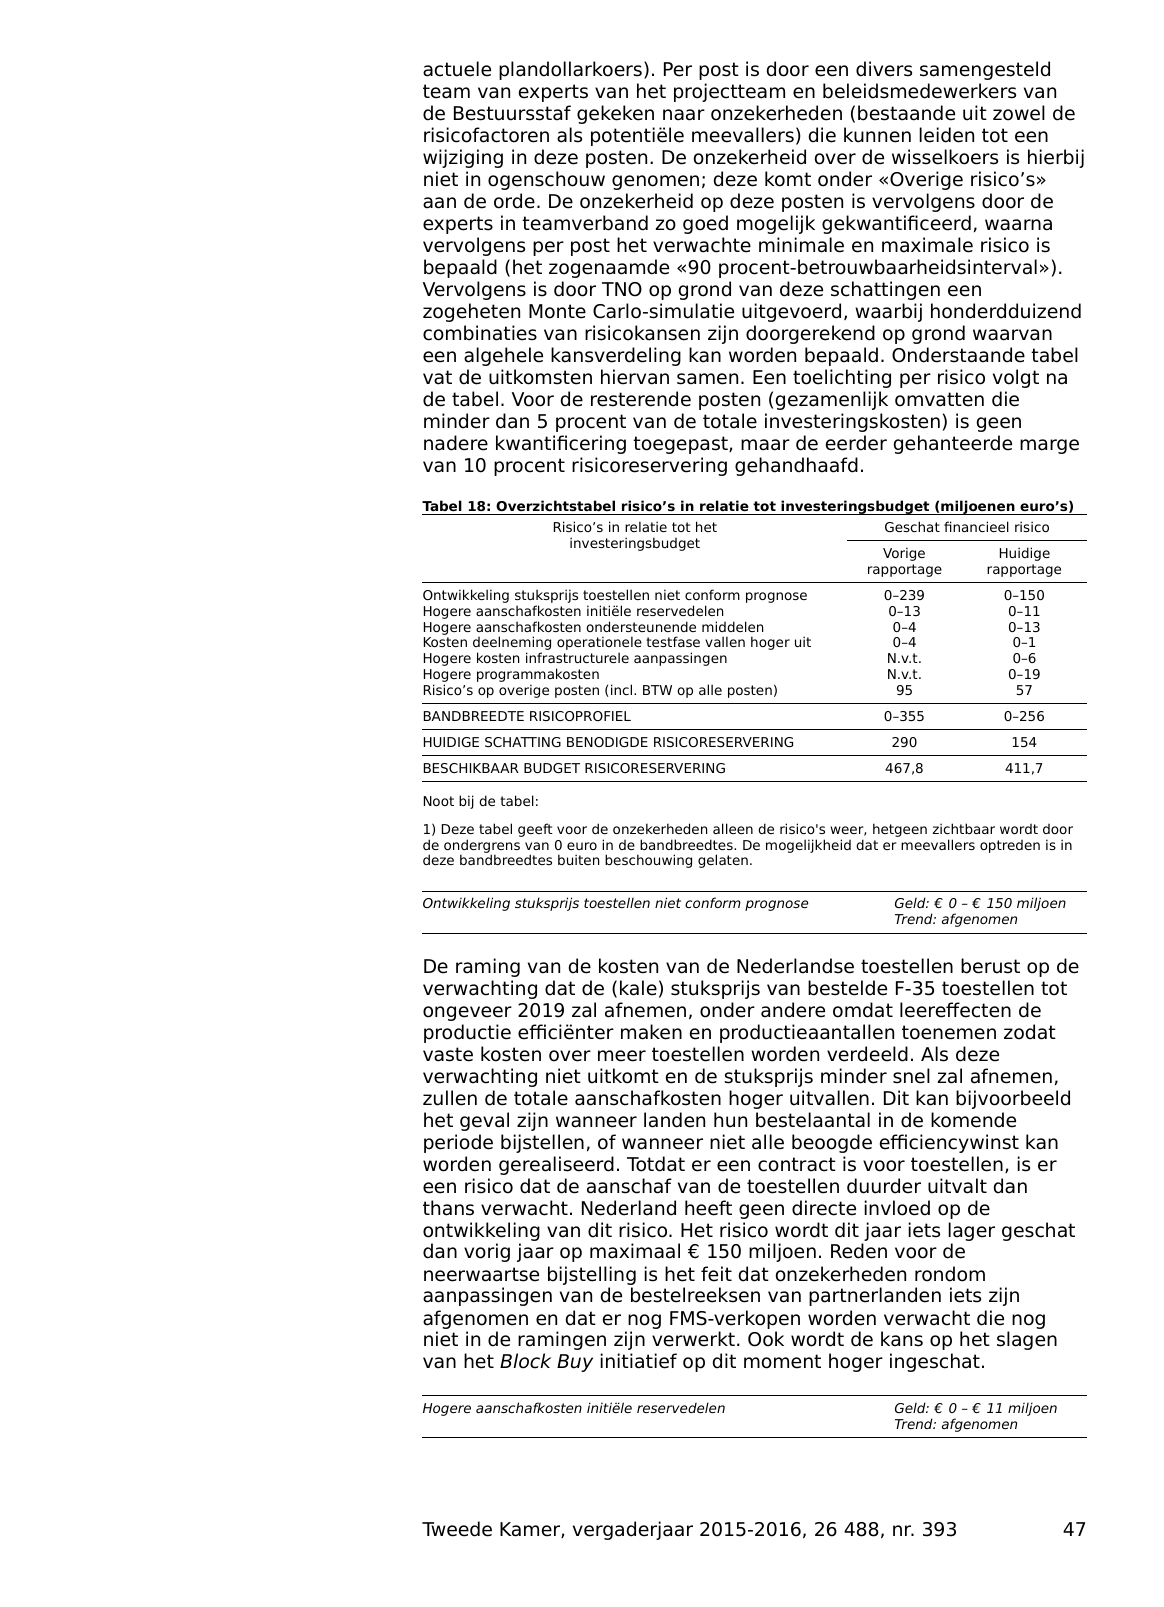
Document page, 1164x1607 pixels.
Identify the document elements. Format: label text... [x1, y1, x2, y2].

table_header Ontwikkeling stuksprijs toestellen niet conform prognose [422, 892, 888, 932]
table_cell 0–4 [847, 635, 962, 651]
table_cell 0–355 [847, 704, 962, 729]
table_cell Noot bij de tabel: 1) Deze tabel geeft voor de onzekerheden alleen de risico's weer, hetgeen zichtbaar wordt door de ondergrens van 0 euro in de bandbreedtes. De mogelijkheid dat er meevallers optreden is in deze bandbreedtes buiten beschouwing gelaten. [422, 782, 1087, 869]
table_cell 0–1 [962, 635, 1087, 651]
table_cell 95 [847, 683, 962, 703]
table_header Geld: € 0 – € 150 miljoen Trend: afgenomen [888, 892, 1087, 932]
table_cell Vorige rapportage [847, 541, 962, 582]
text De raming van de kosten van de Nederlandse toestellen berust op de verwachting dat de (kale) stuksprijs van bestelde F-35 toestellen tot ongeveer 2019 zal afnemen, onder andere omdat leereffecten de productie efficiënter maken en productieaantallen toenemen zodat vaste kosten over meer toestellen worden verdeeld. Als deze verwachting niet uitkomt en de stuksprijs minder snel zal afnemen, zullen de totale aanschafkosten hoger uitvallen. Dit kan bijvoorbeeld het geval zijn wanneer landen hun bestelaantal in de komende periode bijstellen, of wanneer niet alle beoogde efficiencywinst kan worden gerealiseerd. Totdat er een contract is voor toestellen, is er een risico dat de aanschaf van de toestellen duurder uitvalt dan thans verwacht. Nederland heeft geen directe invloed op de ontwikkeling van dit risico. Het risico wordt dit jaar iets lager geschat dan vorig jaar op maximaal € 150 miljoen. Reden voor de neerwaartse bijstelling is het feit dat onzekerheden rondom aanpassingen van de bestelreeksen van partnerlanden iets zijn afgenomen en dat er nog FMS-verkopen worden verwacht die nog niet in de ramingen zijn verwerkt. Ook wordt de kans op het slagen van het Block Buy initiatief op dit moment hoger ingeschat. [422, 956, 1087, 1373]
table_cell Kosten deelneming operationele testfase vallen hoger uit [422, 635, 847, 651]
table_header Hogere aanschafkosten initiële reservedelen [422, 1396, 888, 1437]
table_cell 0–6 [962, 651, 1087, 667]
table_cell HUIDIGE SCHATTING BENODIGDE RISICORESERVERING [422, 730, 847, 755]
table_cell 0–13 [962, 620, 1087, 635]
table_cell Hogere aanschafkosten ondersteunende middelen [422, 620, 847, 635]
table_cell Risico’s op overige posten (incl. BTW op alle posten) [422, 683, 847, 703]
table_cell 57 [962, 683, 1087, 703]
table_cell 467,8 [847, 756, 962, 781]
table_cell Risico’s in relatie tot het investeringsbudget [422, 515, 847, 582]
table_cell 154 [962, 730, 1087, 755]
table_cell BANDBREEDTE RISICOPROFIEL [422, 704, 847, 729]
table_cell 0–256 [962, 704, 1087, 729]
table_cell Huidige rapportage [962, 541, 1087, 582]
table_cell Hogere kosten infrastructurele aanpassingen [422, 651, 847, 667]
table_cell Hogere aanschafkosten initiële reservedelen [422, 604, 847, 619]
table_cell Ontwikkeling stuksprijs toestellen niet conform prognose [422, 583, 847, 604]
table_header Tabel 18: Overzichtstabel risico’s in relatie tot investeringsbudget (miljoenen euro’s) [422, 499, 1087, 514]
table_cell 0–13 [847, 604, 962, 619]
table_cell 0–19 [962, 667, 1087, 682]
table_cell 411,7 [962, 756, 1087, 781]
table_cell N.v.t. [847, 667, 962, 682]
table_cell N.v.t. [847, 651, 962, 667]
table_cell Geschat financieel risico [847, 515, 1087, 540]
table_header Geld: € 0 – € 11 miljoen Trend: afgenomen [888, 1396, 1087, 1437]
table_cell Hogere programmakosten [422, 667, 847, 682]
table_cell 0–150 [962, 583, 1087, 604]
table_cell 290 [847, 730, 962, 755]
table_cell BESCHIKBAAR BUDGET RISICORESERVERING [422, 756, 847, 781]
text actuele plandollarkoers). Per post is door een divers samengesteld team van experts van het projectteam en beleidsmedewerkers van de Bestuursstaf gekeken naar onzekerheden (bestaande uit zowel de risicofactoren als potentiële meevallers) die kunnen leiden tot een wijziging in deze posten. De onzekerheid over de wisselkoers is hierbij niet in ogenschouw genomen; deze komt onder «Overige risico’s» aan de orde. De onzekerheid op deze posten is vervolgens door de experts in teamverband zo goed mogelijk gekwantificeerd, waarna vervolgens per post het verwachte minimale en maximale risico is bepaald (het zogenaamde «90 procent-betrouwbaarheidsinterval»). Vervolgens is door TNO op grond van deze schattingen een zogeheten Monte Carlo-simulatie uitgevoerd, waarbij honderdduizend combinaties van risicokansen zijn doorgerekend op grond waarvan een algehele kansverdeling kan worden bepaald. Onderstaande tabel vat de uitkomsten hiervan samen. Een toelichting per risico volgt na de tabel. Voor de resterende posten (gezamenlijk omvatten die minder dan 5 procent van de totale investeringskosten) is geen nadere kwantificering toegepast, maar de eerder gehanteerde marge van 10 procent risicoreservering gehandhaafd. [422, 59, 1087, 477]
table_cell 0–11 [962, 604, 1087, 619]
table_cell 0–4 [847, 620, 962, 635]
table_cell 0–239 [847, 583, 962, 604]
